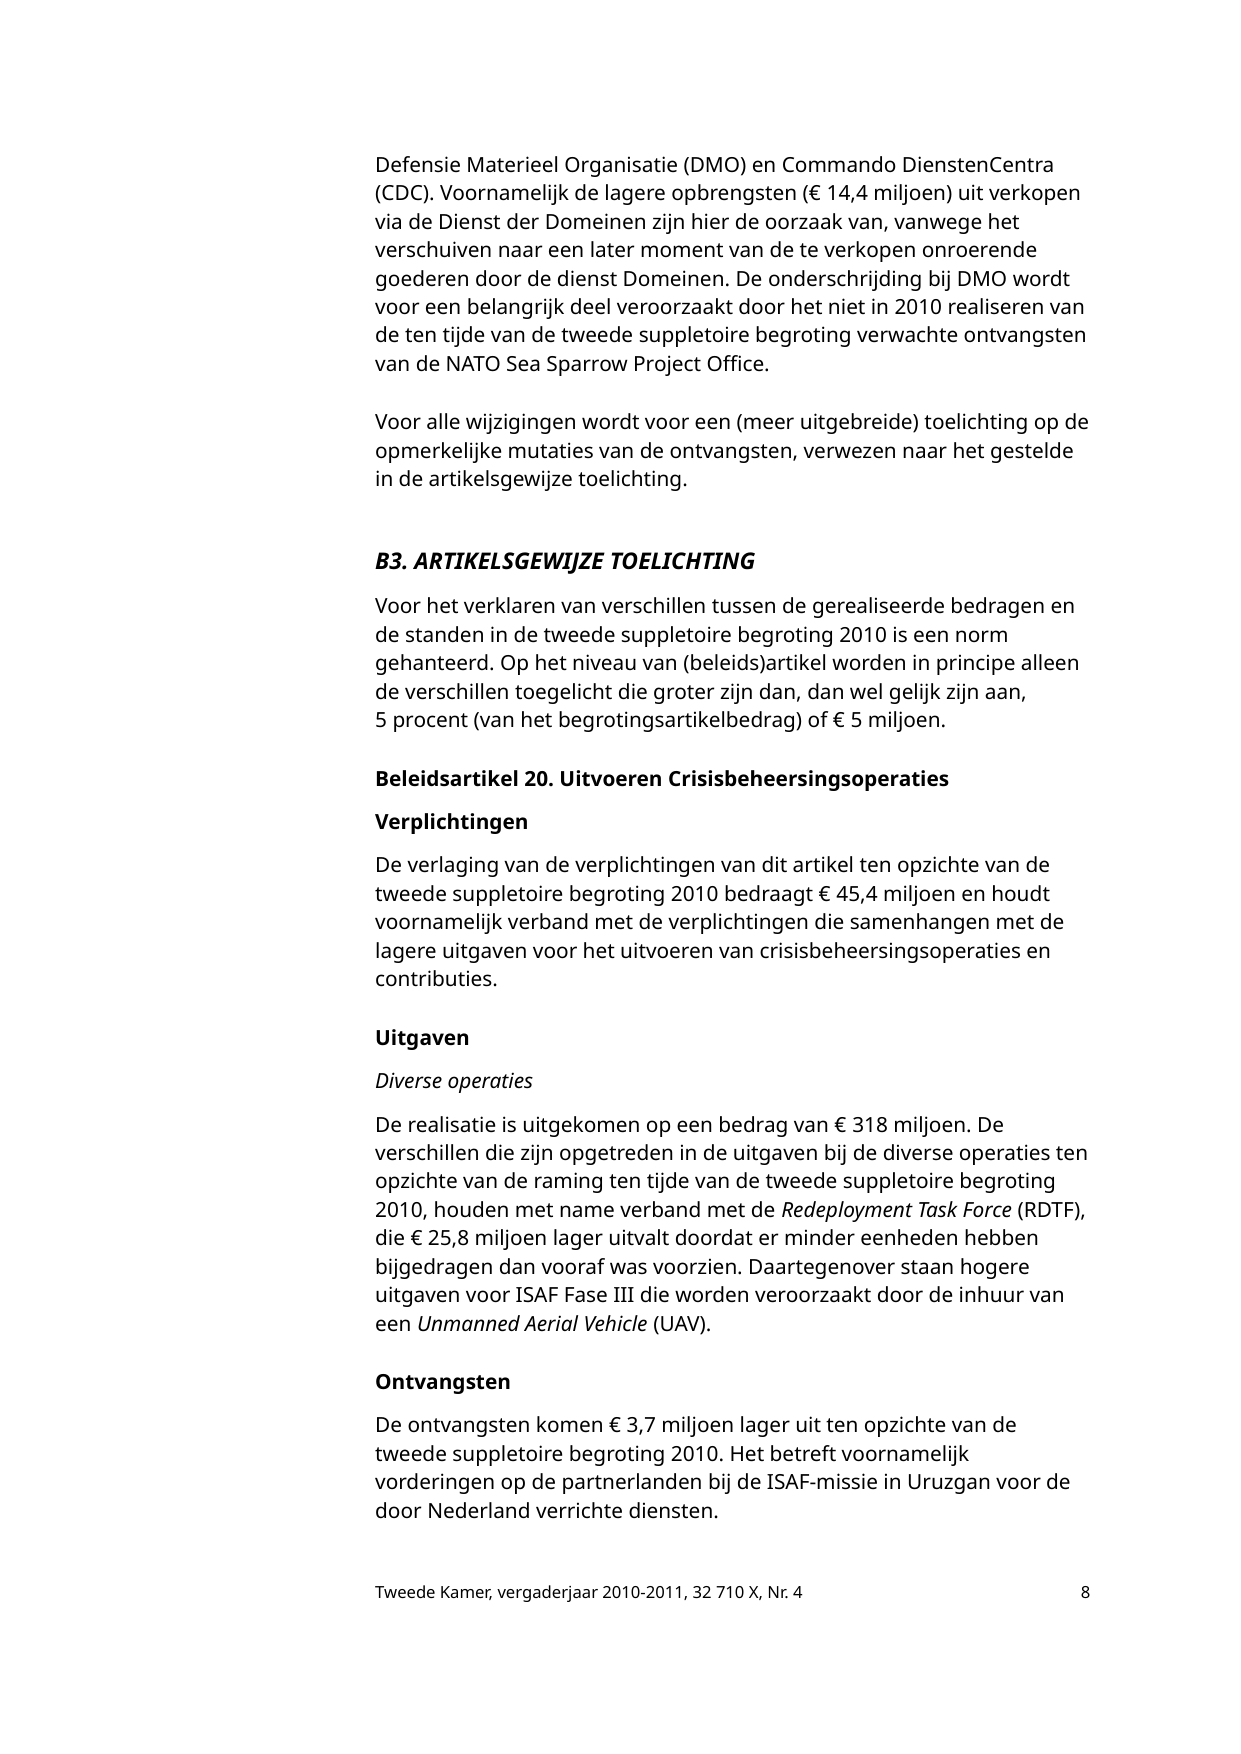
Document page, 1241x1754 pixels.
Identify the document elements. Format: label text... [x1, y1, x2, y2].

text Defensie Materieel Organisatie (DMO) en Commando DienstenCentra (CDC). Voornamelijk de lagere opbrengsten (€ 14,4 miljoen) uit verkopen via de Dienst der Domeinen zijn hier de oorzaak van, vanwege het verschuiven naar een later moment van de te verkopen onroerende goederen door de dienst Domeinen. De onderschrijding bij DMO wordt voor een belangrijk deel veroorzaakt door het niet in 2010 realiseren van de ten tijde van de tweede suppletoire begroting verwachte ontvangsten van de NATO Sea Sparrow Project Office. [375, 150, 1090, 377]
text Voor het verklaren van verschillen tussen de gerealiseerde bedragen en de standen in de tweede suppletoire begroting 2010 is een norm gehanteerd. Op het niveau van (beleids)artikel worden in principe alleen de verschillen toegelicht die groter zijn dan, dan wel gelijk zijn aan, 5 procent (van het begrotingsartikelbedrag) of € 5 miljoen. [375, 592, 1090, 734]
text De verlaging van de verplichtingen van dit artikel ten opzichte van de tweede suppletoire begroting 2010 bedraagt € 45,4 miljoen en houdt voornamelijk verband met de verplichtingen die samenhangen met de lagere uitgaven voor het uitvoeren van crisisbeheersingsoperaties en contributies. [375, 851, 1090, 993]
text De ontvangsten komen € 3,7 miljoen lager uit ten opzichte van de tweede suppletoire begroting 2010. Het betreft voornamelijk vorderingen op de partnerlanden bij de ISAF-missie in Uruzgan voor de door Nederland verrichte diensten. [375, 1411, 1090, 1524]
text Ontvangsten [375, 1367, 1090, 1396]
subtitle B3. ARTIKELSGEWIJZE TOELICHTING [375, 545, 1090, 577]
text De realisatie is uitgekomen op een bedrag van € 318 miljoen. De verschillen die zijn opgetreden in de uitgaven bij de diverse operaties ten opzichte van de raming ten tijde van de tweede suppletoire begroting 2010, houden met name verband met de Redeployment Task Force (RDTF), die € 25,8 miljoen lager uitvalt doordat er minder eenheden hebben bijgedragen dan vooraf was voorzien. Daartegenover staan hogere uitgaven voor ISAF Fase III die worden veroorzaakt door de inhuur van een Unmanned Aerial Vehicle (UAV). [375, 1110, 1090, 1337]
text Beleidsartikel 20. Uitvoeren Crisisbeheersingsoperaties [375, 764, 1090, 792]
text Verplichtingen [375, 807, 1090, 836]
text Uitgaven [375, 1023, 1090, 1051]
text Voor alle wijzigingen wordt voor een (meer uitgebreide) toelichting op de opmerkelijke mutaties van de ontvangsten, verwezen naar het gestelde in de artikelsgewijze toelichting. [375, 407, 1090, 493]
text Diverse operaties [375, 1066, 1090, 1095]
